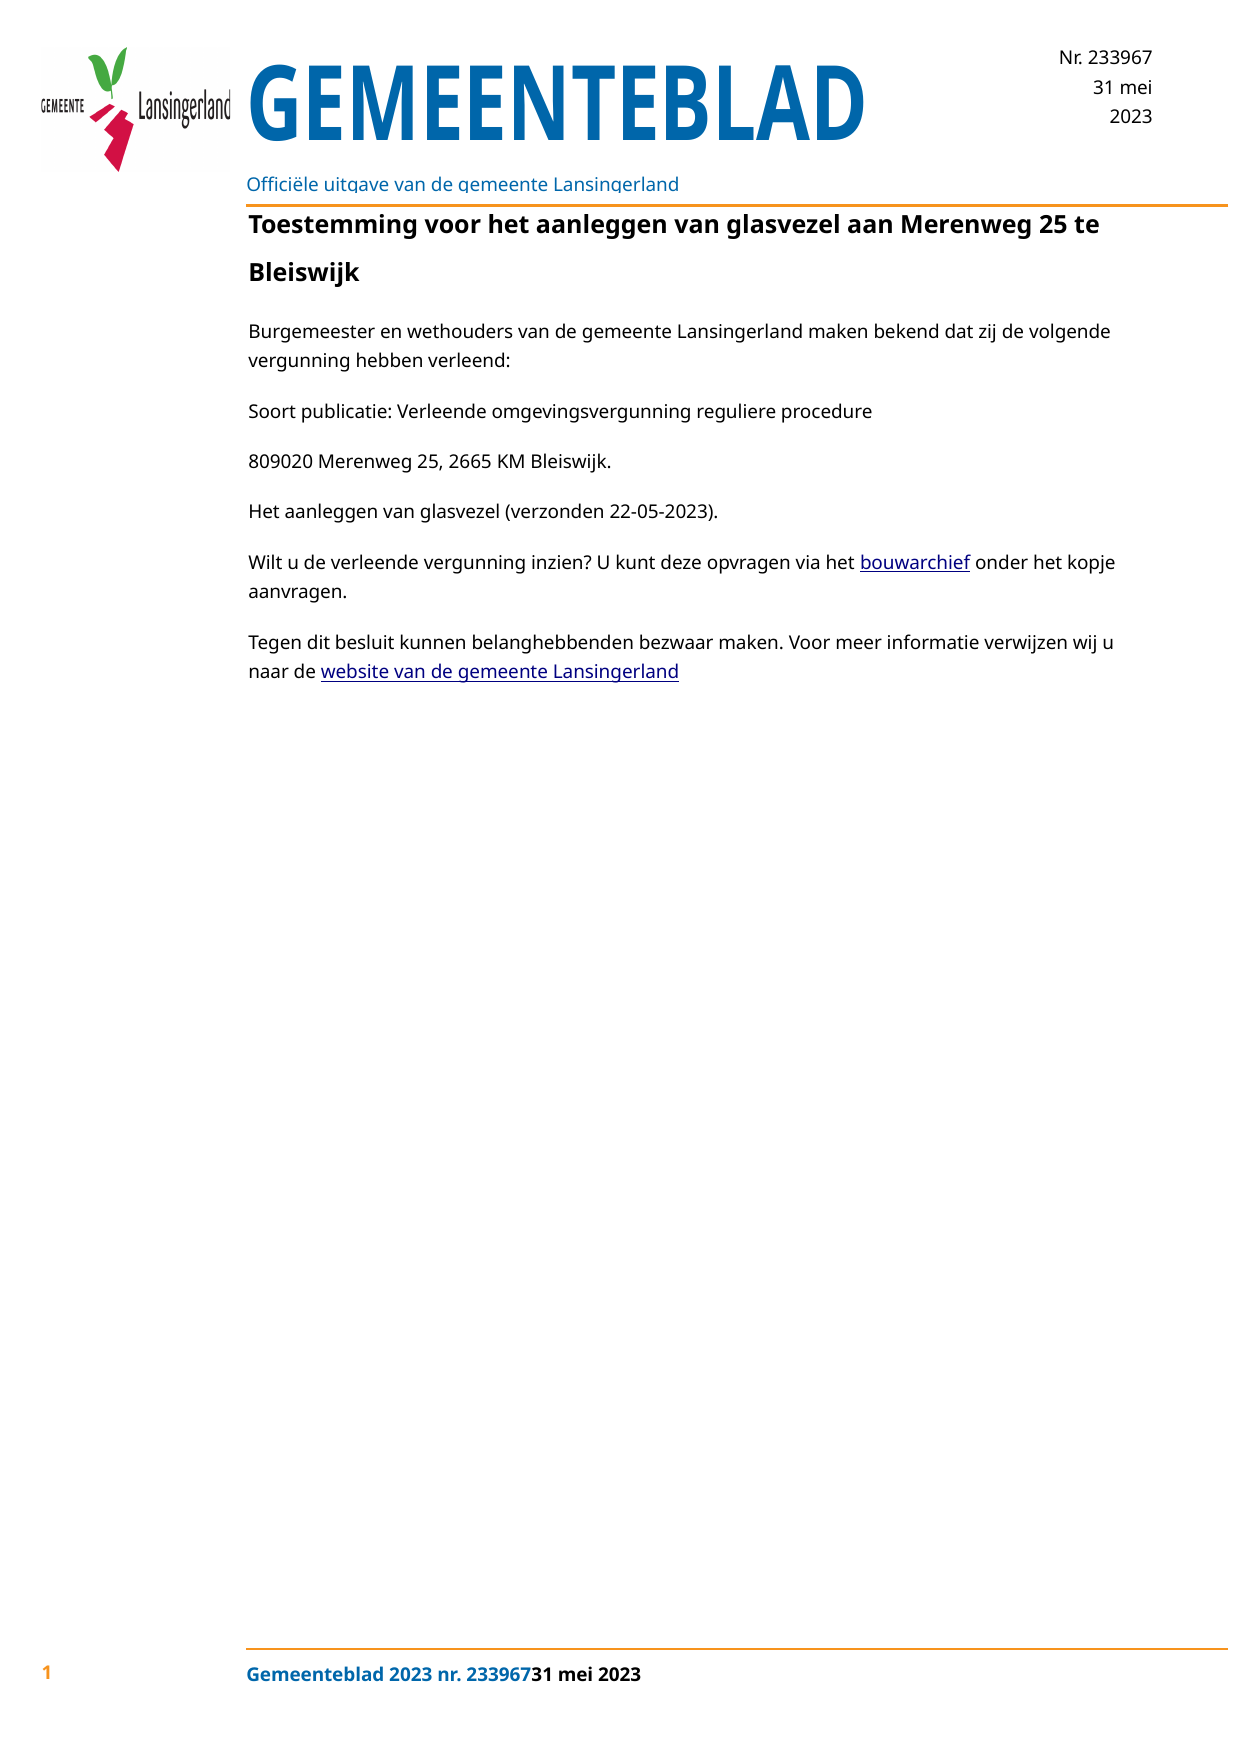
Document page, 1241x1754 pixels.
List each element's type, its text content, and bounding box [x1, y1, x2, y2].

picture [41, 47, 231, 172]
text Wilt u de verleende vergunning inzien? U kunt deze opvragen via het bouwarchief onder het kopje aanvragen. [248, 549, 1152, 604]
text Toestemming voor het aanleggen van glasvezel aan Merenweg 25 te Bleiswijk [248, 207, 1152, 288]
text Het aanleggen van glasvezel (verzonden 22-05-2023). [248, 499, 1152, 524]
text Burgemeester en wethouders van de gemeente Lansingerland maken bekend dat zij de volgende vergunning hebben verleend: [248, 318, 1152, 373]
text 809020 Merenweg 25, 2665 KM Bleiswijk. [248, 448, 1152, 474]
text Tegen dit besluit kunnen belanghebbenden bezwaar maken. Voor meer informatie verwijzen wij u naar de website van de gemeente Lansingerland [248, 629, 1152, 684]
text Soort publicatie: Verleende omgevingsvergunning reguliere procedure [248, 398, 1152, 424]
